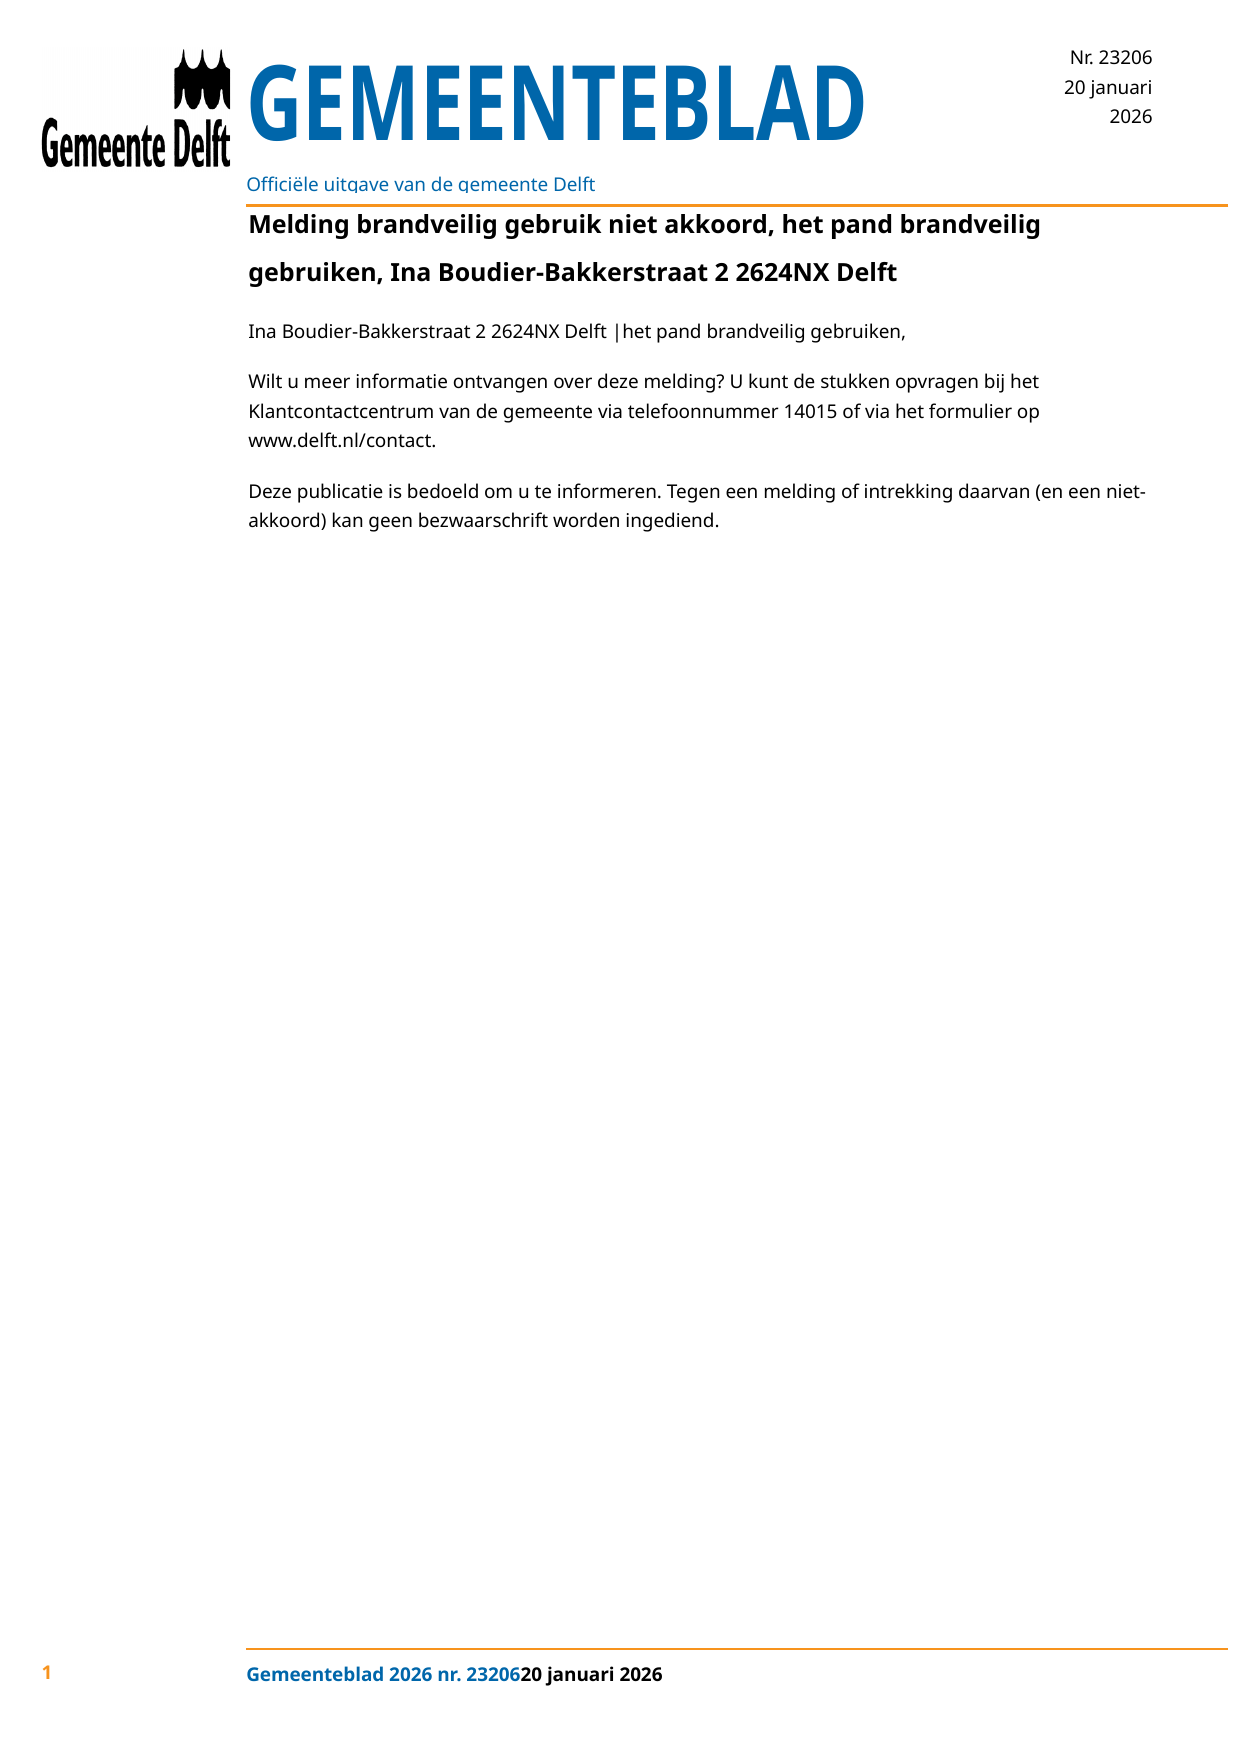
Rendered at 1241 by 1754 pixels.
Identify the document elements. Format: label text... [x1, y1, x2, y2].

text Ina Boudier-Bakkerstraat 2 2624NX Delft |het pand brandveilig gebruiken, [248, 318, 1152, 344]
text Wilt u meer informatie ontvangen over deze melding? U kunt de stukken opvragen bij het Klantcontactcentrum van de gemeente via telefoonnummer 14015 of via het formulier op www.delft.nl/contact. [248, 368, 1152, 453]
text Melding brandveilig gebruik niet akkoord, het pand brandveilig gebruiken, Ina Boudier-Bakkerstraat 2 2624NX Delft [248, 207, 1152, 288]
text Deze publicatie is bedoeld om u te informeren. Tegen een melding of intrekking daarvan (en een niet-akkoord) kan geen bezwaarschrift worden ingediend. [248, 478, 1152, 533]
picture [41, 47, 231, 172]
